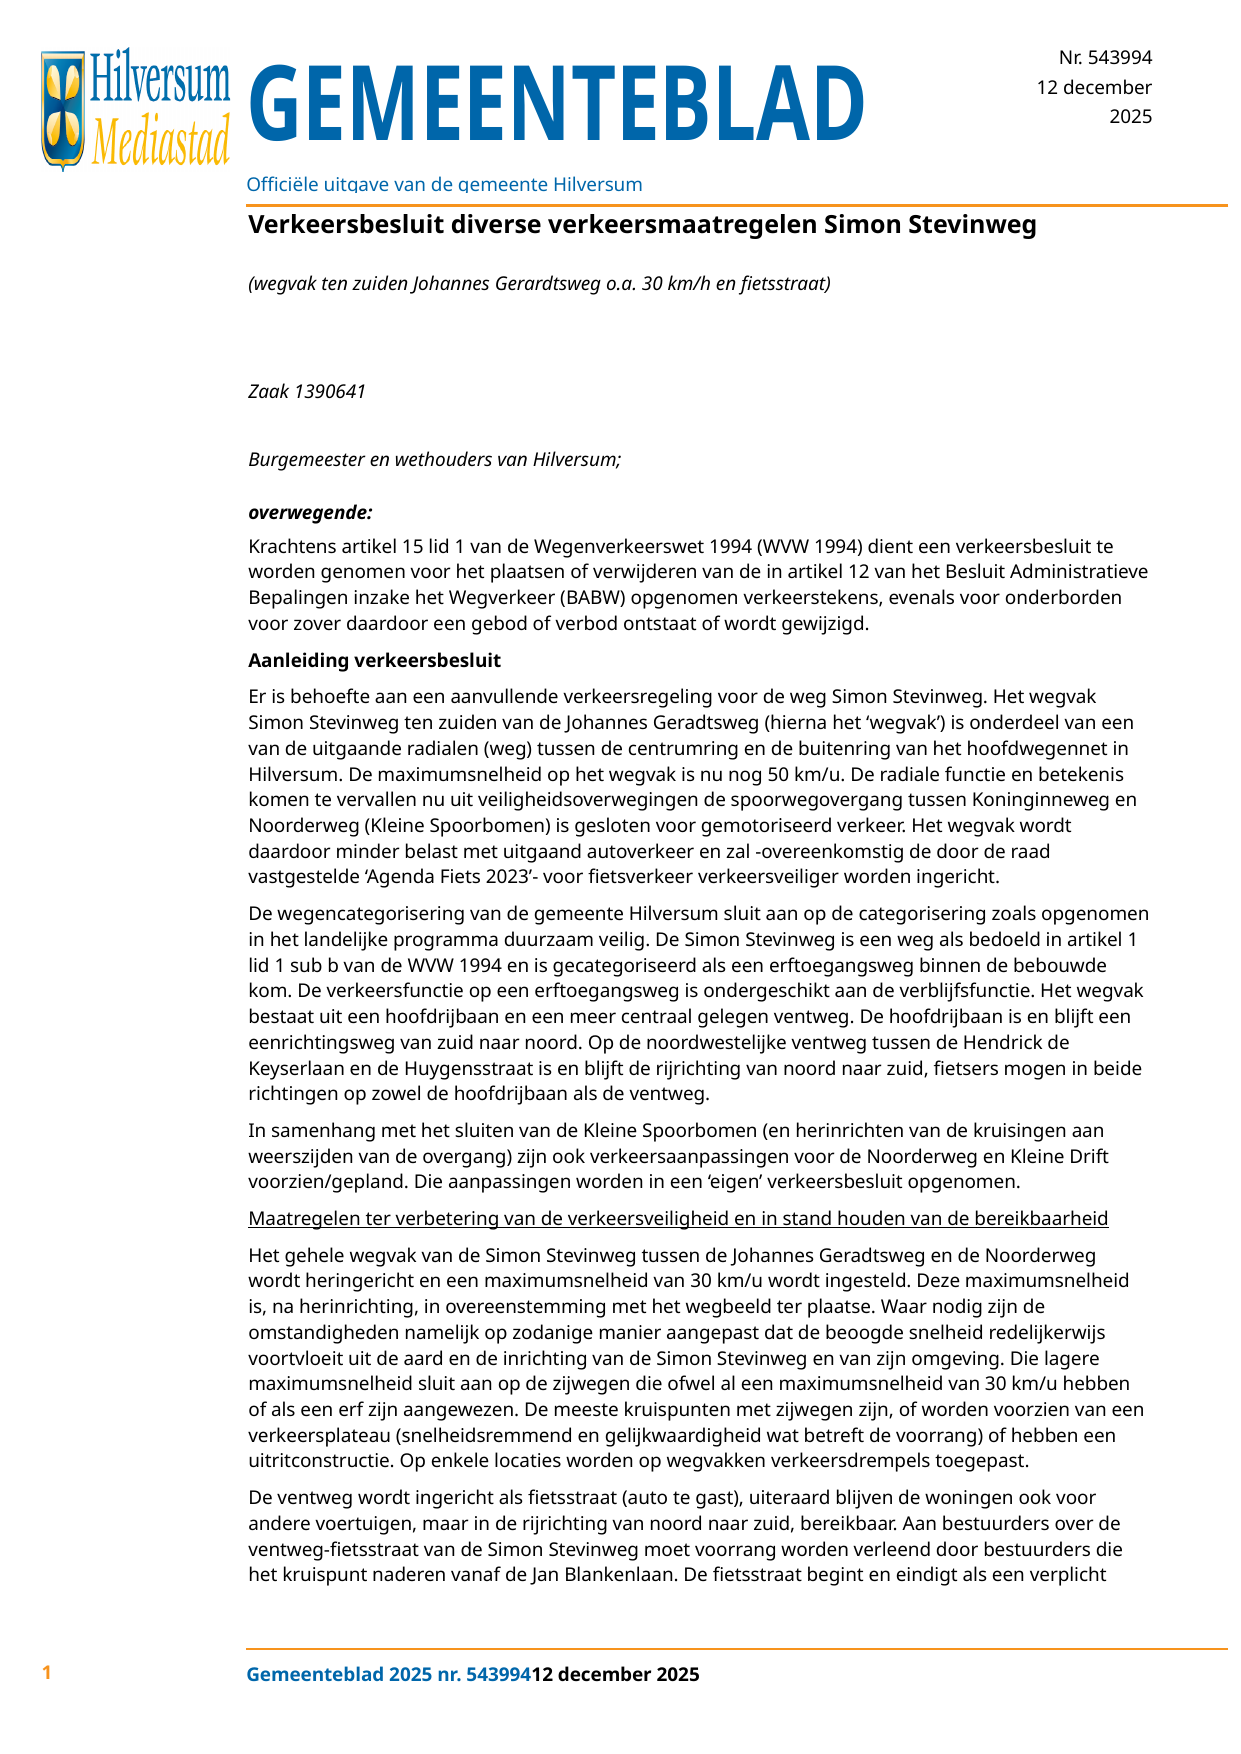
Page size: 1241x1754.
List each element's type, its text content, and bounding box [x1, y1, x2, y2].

text Verkeersbesluit diverse verkeersmaatregelen Simon Stevinweg [248, 207, 1152, 241]
text Burgemeester en wethouders van Hilversum; [248, 446, 1152, 472]
text Aanleiding verkeersbesluit [248, 647, 1152, 673]
text Krachtens artikel 15 lid 1 van de Wegenverkeerswet 1994 (WVW 1994) dient een verkeersbesluit te worden genomen voor het plaatsen of verwijderen van de in artikel 12 van het Besluit Administratieve Bepalingen inzake het Wegverkeer (BABW) opgenomen verkeerstekens, evenals voor onderborden voor zover daardoor een gebod of verbod ontstaat of wordt gewijzigd. [248, 533, 1152, 636]
text De ventweg wordt ingericht als fietsstraat (auto te gast), uiteraard blijven de woningen ook voor andere voertuigen, maar in de rijrichting van noord naar zuid, bereikbaar. Aan bestuurders over de ventweg-fietsstraat van de Simon Stevinweg moet voorrang worden verleend door bestuurders die het kruispunt naderen vanaf de Jan Blankenlaan. De fietsstraat begint en eindigt als een verplicht [248, 1484, 1152, 1587]
text In samenhang met het sluiten van de Kleine Spoorbomen (en herinrichten van de kruisingen aan weerszijden van de overgang) zijn ook verkeersaanpassingen voor de Noorderweg en Kleine Drift voorzien/gepland. Die aanpassingen worden in een ‘eigen’ verkeersbesluit opgenomen. [248, 1117, 1152, 1194]
text Het gehele wegvak van de Simon Stevinweg tussen de Johannes Geradtsweg en de Noorderweg wordt heringericht en een maximumsnelheid van 30 km/u wordt ingesteld. Deze maximumsnelheid is, na herinrichting, in overeenstemming met het wegbeeld ter plaatse. Waar nodig zijn de omstandigheden namelijk op zodanige manier aangepast dat de beoogde snelheid redelijkerwijs voortvloeit uit de aard en de inrichting van de Simon Stevinweg en van zijn omgeving. Die lagere maximumsnelheid sluit aan op de zijwegen die ofwel al een maximumsnelheid van 30 km/u hebben of als een erf zijn aangewezen. De meeste kruispunten met zijwegen zijn, of worden voorzien van een verkeersplateau (snelheidsremmend en gelijkwaardigheid wat betreft de voorrang) of hebben een uitritconstructie. Op enkele locaties worden op wegvakken verkeersdrempels toegepast. [248, 1242, 1152, 1473]
text overwegende: [248, 499, 1152, 525]
picture [41, 47, 231, 172]
text Zaak 1390641 [248, 378, 1152, 404]
text Maatregelen ter verbetering van de verkeersveiligheid en in stand houden van de bereikbaarheid [248, 1205, 1152, 1231]
text (wegvak ten zuiden Johannes Gerardtsweg o.a. 30 km/h en fietsstraat) [248, 270, 1152, 296]
text De wegencategorisering van de gemeente Hilversum sluit aan op de categorisering zoals opgenomen in het landelijke programma duurzaam veilig. De Simon Stevinweg is een weg als bedoeld in artikel 1 lid 1 sub b van de WVW 1994 en is gecategoriseerd als een erftoegangsweg binnen de bebouwde kom. De verkeersfunctie op een erftoegangsweg is ondergeschikt aan de verblijfsfunctie. Het wegvak bestaat uit een hoofdrijbaan en een meer centraal gelegen ventweg. De hoofdrijbaan is en blijft een eenrichtingsweg van zuid naar noord. Op de noordwestelijke ventweg tussen de Hendrick de Keyserlaan en de Huygensstraat is en blijft de rijrichting van noord naar zuid, fietsers mogen in beide richtingen op zowel de hoofdrijbaan als de ventweg. [248, 900, 1152, 1106]
text Er is behoefte aan een aanvullende verkeersregeling voor de weg Simon Stevinweg. Het wegvak Simon Stevinweg ten zuiden van de Johannes Geradtsweg (hierna het ‘wegvak’) is onderdeel van een van de uitgaande radialen (weg) tussen de centrumring en de buitenring van het hoofdwegennet in Hilversum. De maximumsnelheid op het wegvak is nu nog 50 km/u. De radiale functie en betekenis komen te vervallen nu uit veiligheidsoverwegingen de spoorwegovergang tussen Koninginneweg en Noorderweg (Kleine Spoorbomen) is gesloten voor gemotoriseerd verkeer. Het wegvak wordt daardoor minder belast met uitgaand autoverkeer en zal -overeenkomstig de door de raad vastgestelde ‘Agenda Fiets 2023’- voor fietsverkeer verkeersveiliger worden ingericht. [248, 683, 1152, 889]
